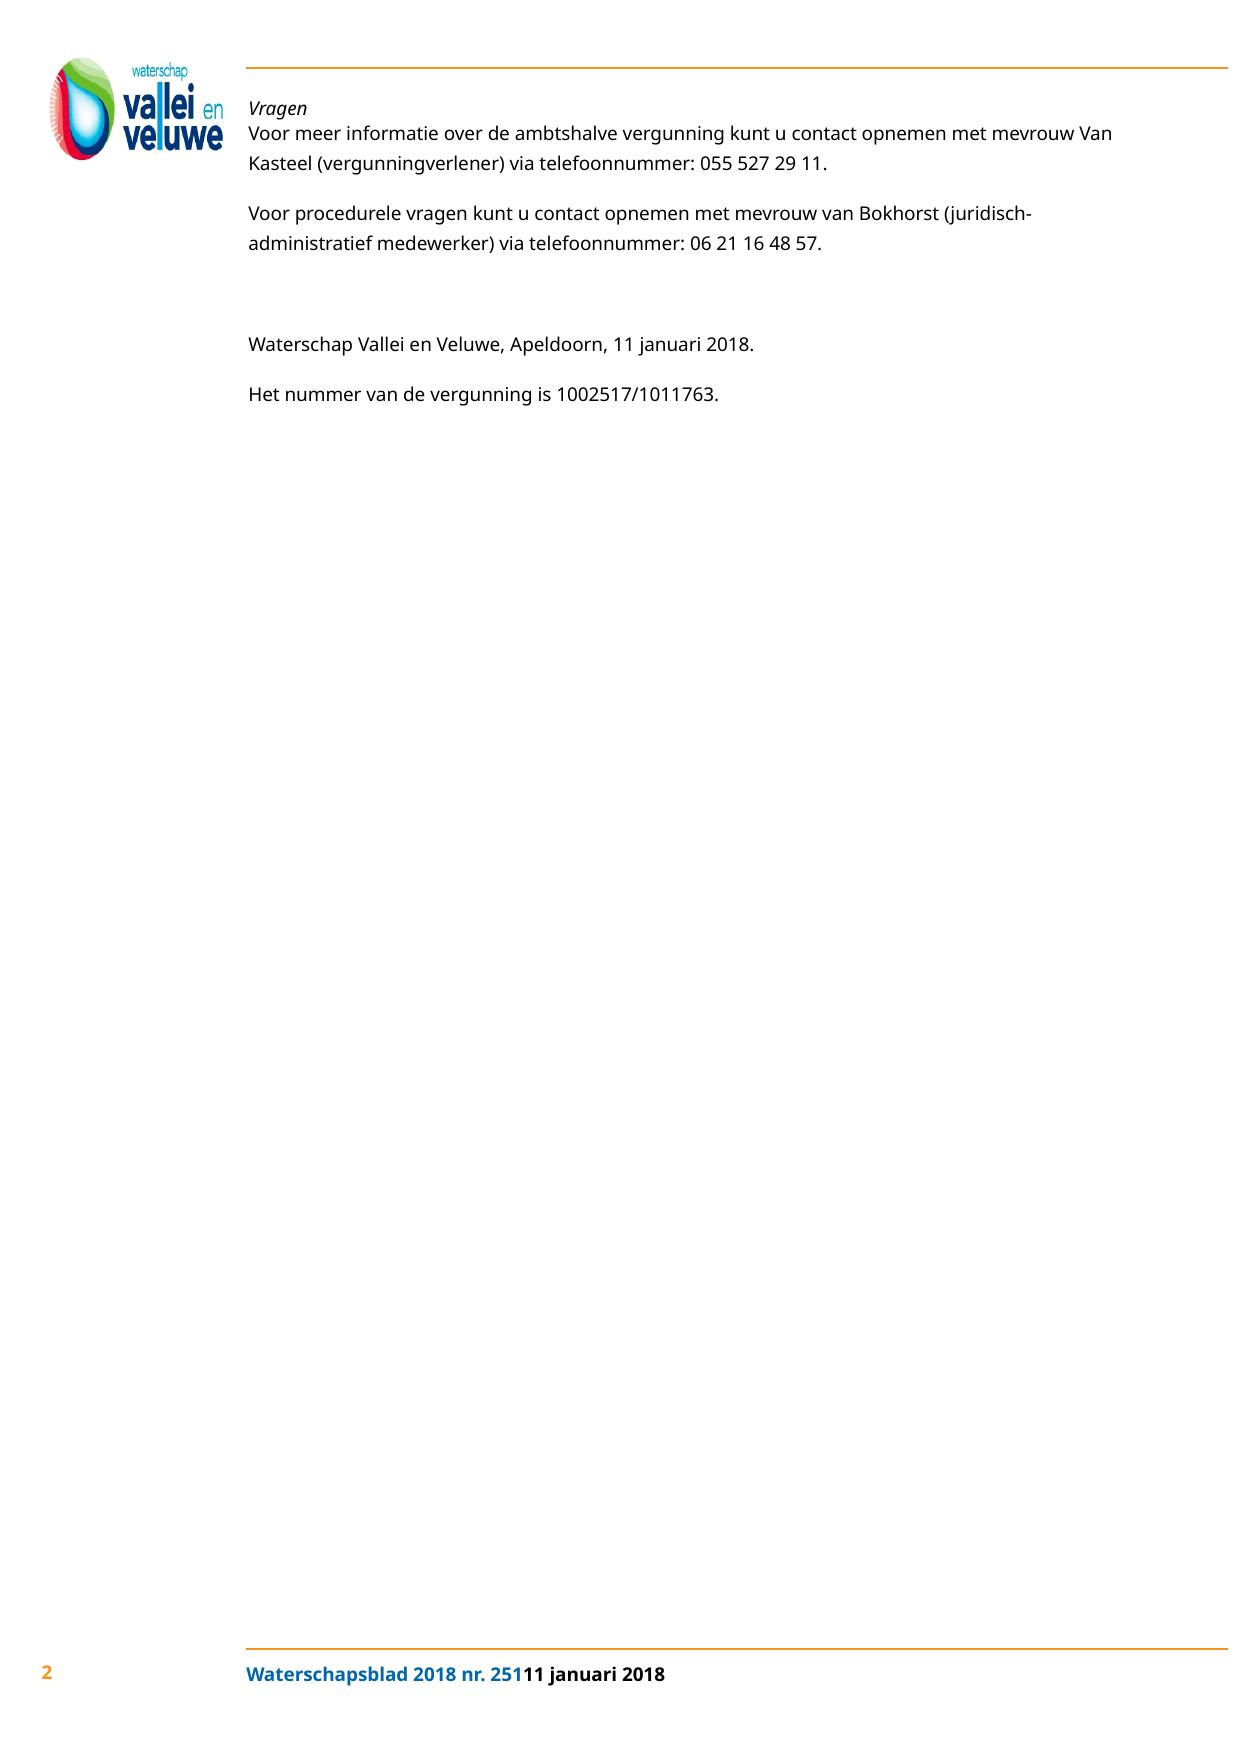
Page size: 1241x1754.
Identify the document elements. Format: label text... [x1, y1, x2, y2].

text Waterschap Vallei en Veluwe, Apeldoorn, 11 januari 2018. [248, 331, 1152, 357]
text Voor meer informatie over de ambtshalve vergunning kunt u contact opnemen met mevrouw Van Kasteel (vergunningverlener) via telefoonnummer: 055 527 29 11. [248, 121, 1152, 176]
picture [41, 47, 231, 172]
text Het nummer van de vergunning is 1002517/1011763. [248, 381, 1152, 407]
text Vragen [248, 95, 1152, 121]
text Voor procedurele vragen kunt u contact opnemen met mevrouw van Bokhorst (juridisch-administratief medewerker) via telefoonnummer: 06 21 16 48 57. [248, 201, 1152, 256]
